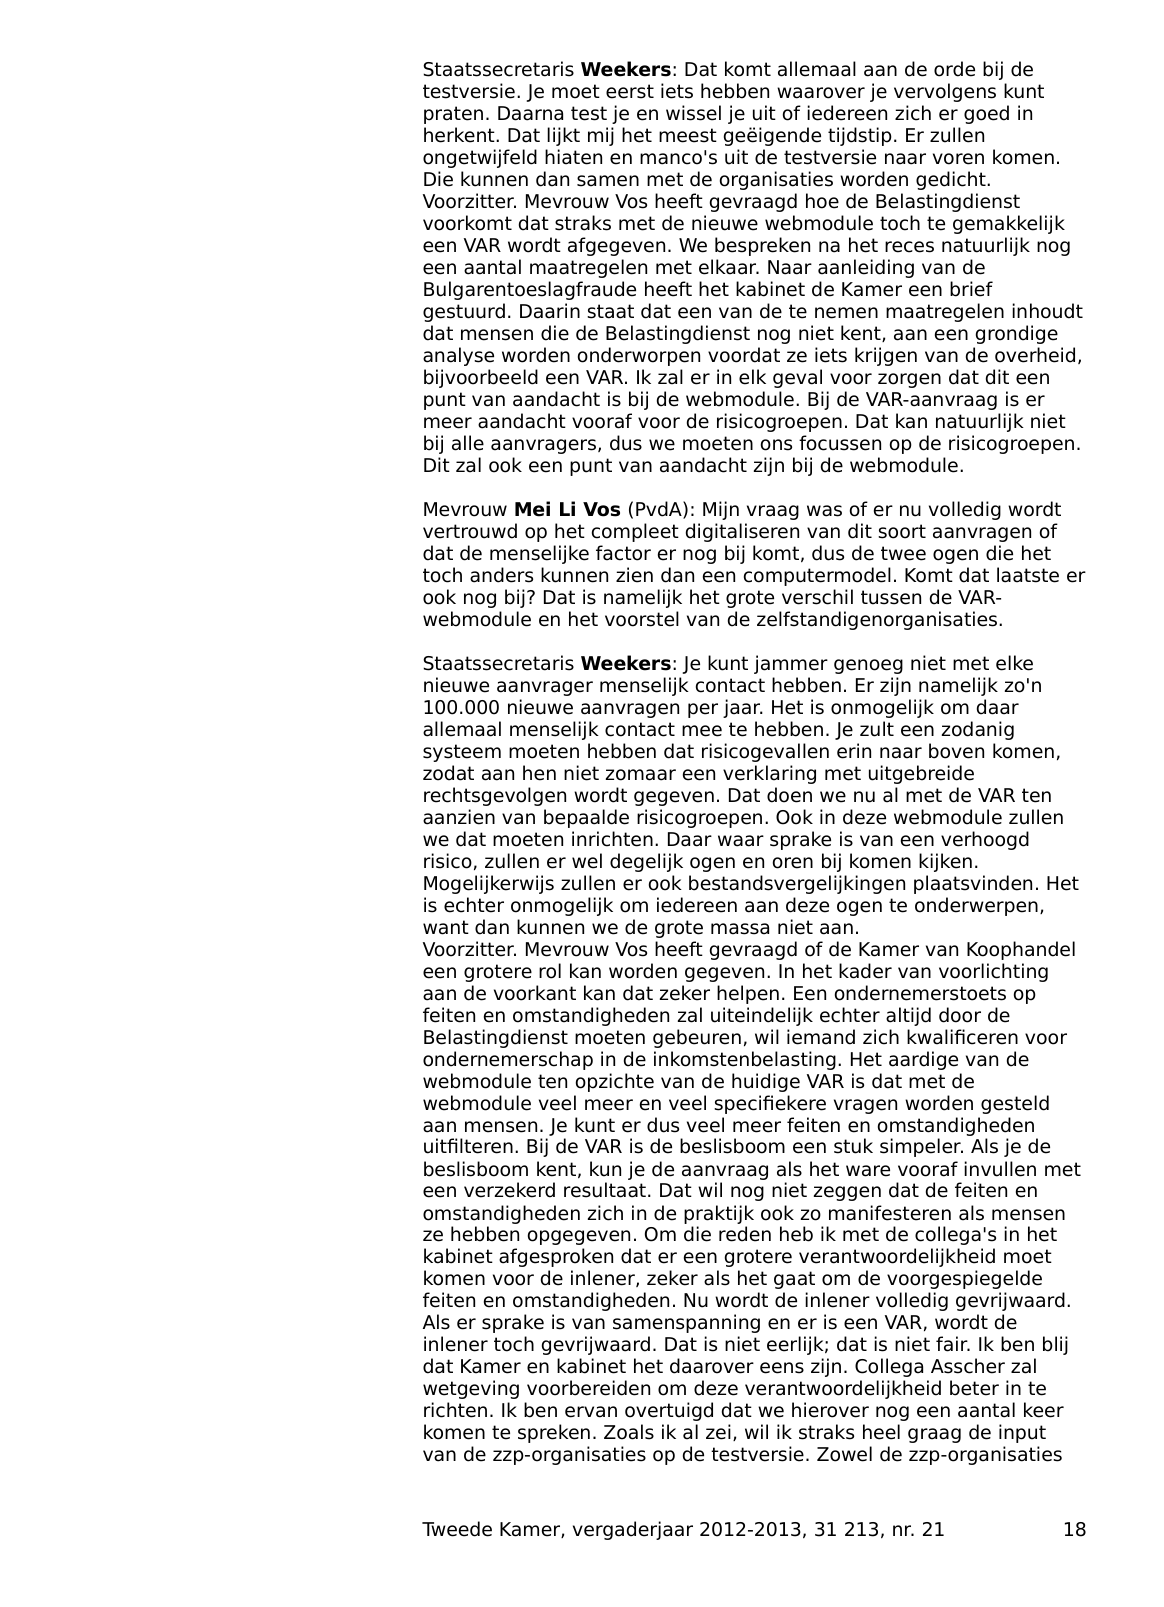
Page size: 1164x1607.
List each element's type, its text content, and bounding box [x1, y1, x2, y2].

text Mevrouw Mei Li Vos (PvdA): Mijn vraag was of er nu volledig wordt vertrouwd op het compleet digitaliseren van dit soort aanvragen of dat de menselijke factor er nog bij komt, dus de twee ogen die het toch anders kunnen zien dan een computermodel. Komt dat laatste er ook nog bij? Dat is namelijk het grote verschil tussen de VAR-webmodule en het voorstel van de zelfstandigenorganisaties. [422, 499, 1087, 631]
text Staatssecretaris Weekers: Je kunt jammer genoeg niet met elke nieuwe aanvrager menselijk contact hebben. Er zijn namelijk zo'n 100.000 nieuwe aanvragen per jaar. Het is onmogelijk om daar allemaal menselijk contact mee te hebben. Je zult een zodanig systeem moeten hebben dat risicogevallen erin naar boven komen, zodat aan hen niet zomaar een verklaring met uitgebreide rechtsgevolgen wordt gegeven. Dat doen we nu al met de VAR ten aanzien van bepaalde risicogroepen. Ook in deze webmodule zullen we dat moeten inrichten. Daar waar sprake is van een verhoogd risico, zullen er wel degelijk ogen en oren bij komen kijken. Mogelijkerwijs zullen er ook bestandsvergelijkingen plaatsvinden. Het is echter onmogelijk om iedereen aan deze ogen te onderwerpen, want dan kunnen we de grote massa niet aan. [422, 653, 1087, 939]
text Voorzitter. Mevrouw Vos heeft gevraagd of de Kamer van Koophandel een grotere rol kan worden gegeven. In het kader van voorlichting aan de voorkant kan dat zeker helpen. Een ondernemerstoets op feiten en omstandigheden zal uiteindelijk echter altijd door de Belastingdienst moeten gebeuren, wil iemand zich kwalificeren voor ondernemerschap in de inkomstenbelasting. Het aardige van de webmodule ten opzichte van de huidige VAR is dat met de webmodule veel meer en veel specifiekere vragen worden gesteld aan mensen. Je kunt er dus veel meer feiten en omstandigheden uitfilteren. Bij de VAR is de beslisboom een stuk simpeler. Als je de beslisboom kent, kun je de aanvraag als het ware vooraf invullen met een verzekerd resultaat. Dat wil nog niet zeggen dat de feiten en omstandigheden zich in de praktijk ook zo manifesteren als mensen ze hebben opgegeven. Om die reden heb ik met de collega's in het kabinet afgesproken dat er een grotere verantwoordelijkheid moet komen voor de inlener, zeker als het gaat om de voorgespiegelde feiten en omstandigheden. Nu wordt de inlener volledig gevrijwaard. Als er sprake is van samenspanning en er is een VAR, wordt de inlener toch gevrijwaard. Dat is niet eerlijk; dat is niet fair. Ik ben blij dat Kamer en kabinet het daarover eens zijn. Collega Asscher zal wetgeving voorbereiden om deze verantwoordelijkheid beter in te richten. Ik ben ervan overtuigd dat we hierover nog een aantal keer komen te spreken. Zoals ik al zei, wil ik straks heel graag de input van de zzp-organisaties op de testversie. Zowel de zzp-organisaties [422, 939, 1087, 1466]
text Voorzitter. Mevrouw Vos heeft gevraagd hoe de Belastingdienst voorkomt dat straks met de nieuwe webmodule toch te gemakkelijk een VAR wordt afgegeven. We bespreken na het reces natuurlijk nog een aantal maatregelen met elkaar. Naar aanleiding van de Bulgarentoeslagfraude heeft het kabinet de Kamer een brief gestuurd. Daarin staat dat een van de te nemen maatregelen inhoudt dat mensen die de Belastingdienst nog niet kent, aan een grondige analyse worden onderworpen voordat ze iets krijgen van de overheid, bijvoorbeeld een VAR. Ik zal er in elk geval voor zorgen dat dit een punt van aandacht is bij de webmodule. Bij de VAR-aanvraag is er meer aandacht vooraf voor de risicogroepen. Dat kan natuurlijk niet bij alle aanvragers, dus we moeten ons focussen op de risicogroepen. Dit zal ook een punt van aandacht zijn bij de webmodule. [422, 191, 1087, 477]
text Staatssecretaris Weekers: Dat komt allemaal aan de orde bij de testversie. Je moet eerst iets hebben waarover je vervolgens kunt praten. Daarna test je en wissel je uit of iedereen zich er goed in herkent. Dat lijkt mij het meest geëigende tijdstip. Er zullen ongetwijfeld hiaten en manco's uit de testversie naar voren komen. Die kunnen dan samen met de organisaties worden gedicht. [422, 59, 1087, 191]
